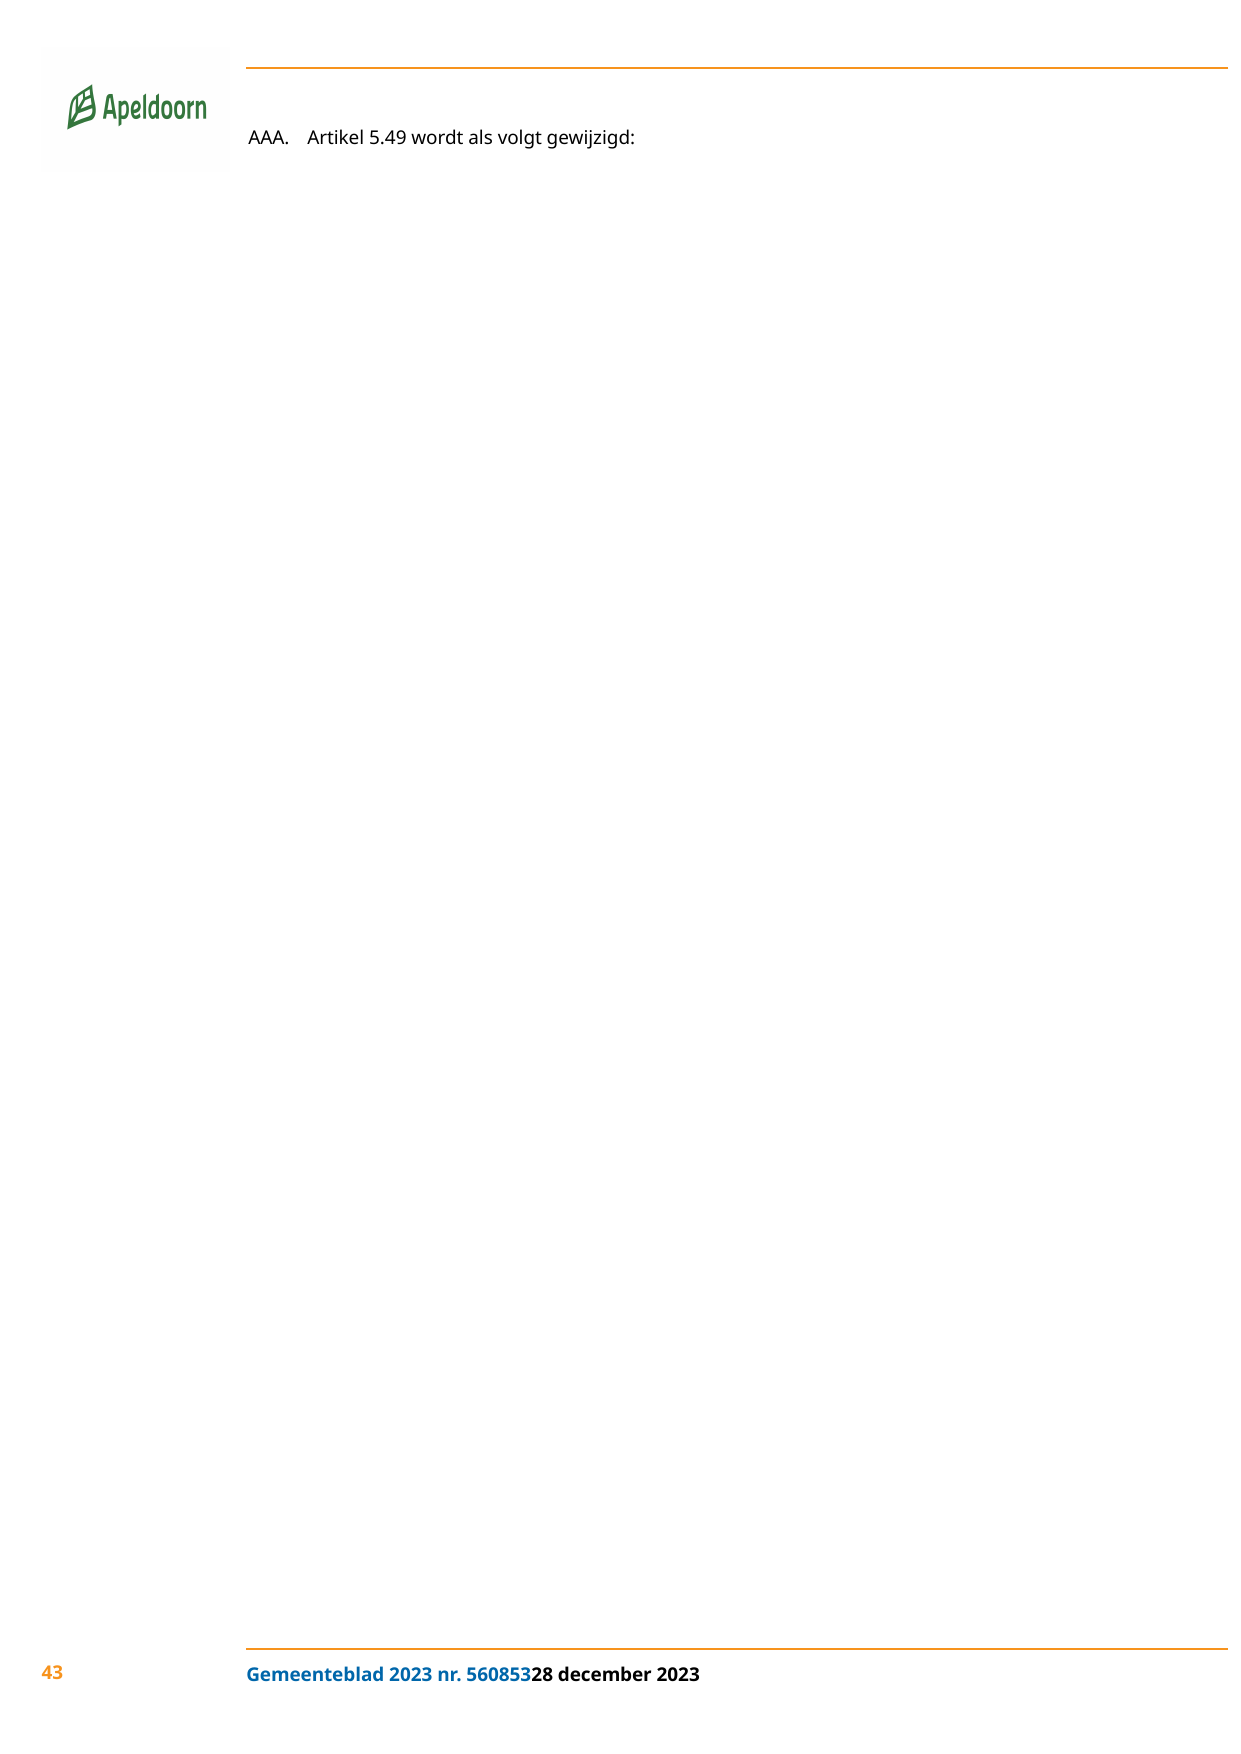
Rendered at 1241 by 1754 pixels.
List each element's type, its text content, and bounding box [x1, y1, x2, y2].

list Artikel 5.49 wordt als volgt gewijzigd: [248, 124, 1152, 150]
picture [41, 47, 231, 172]
